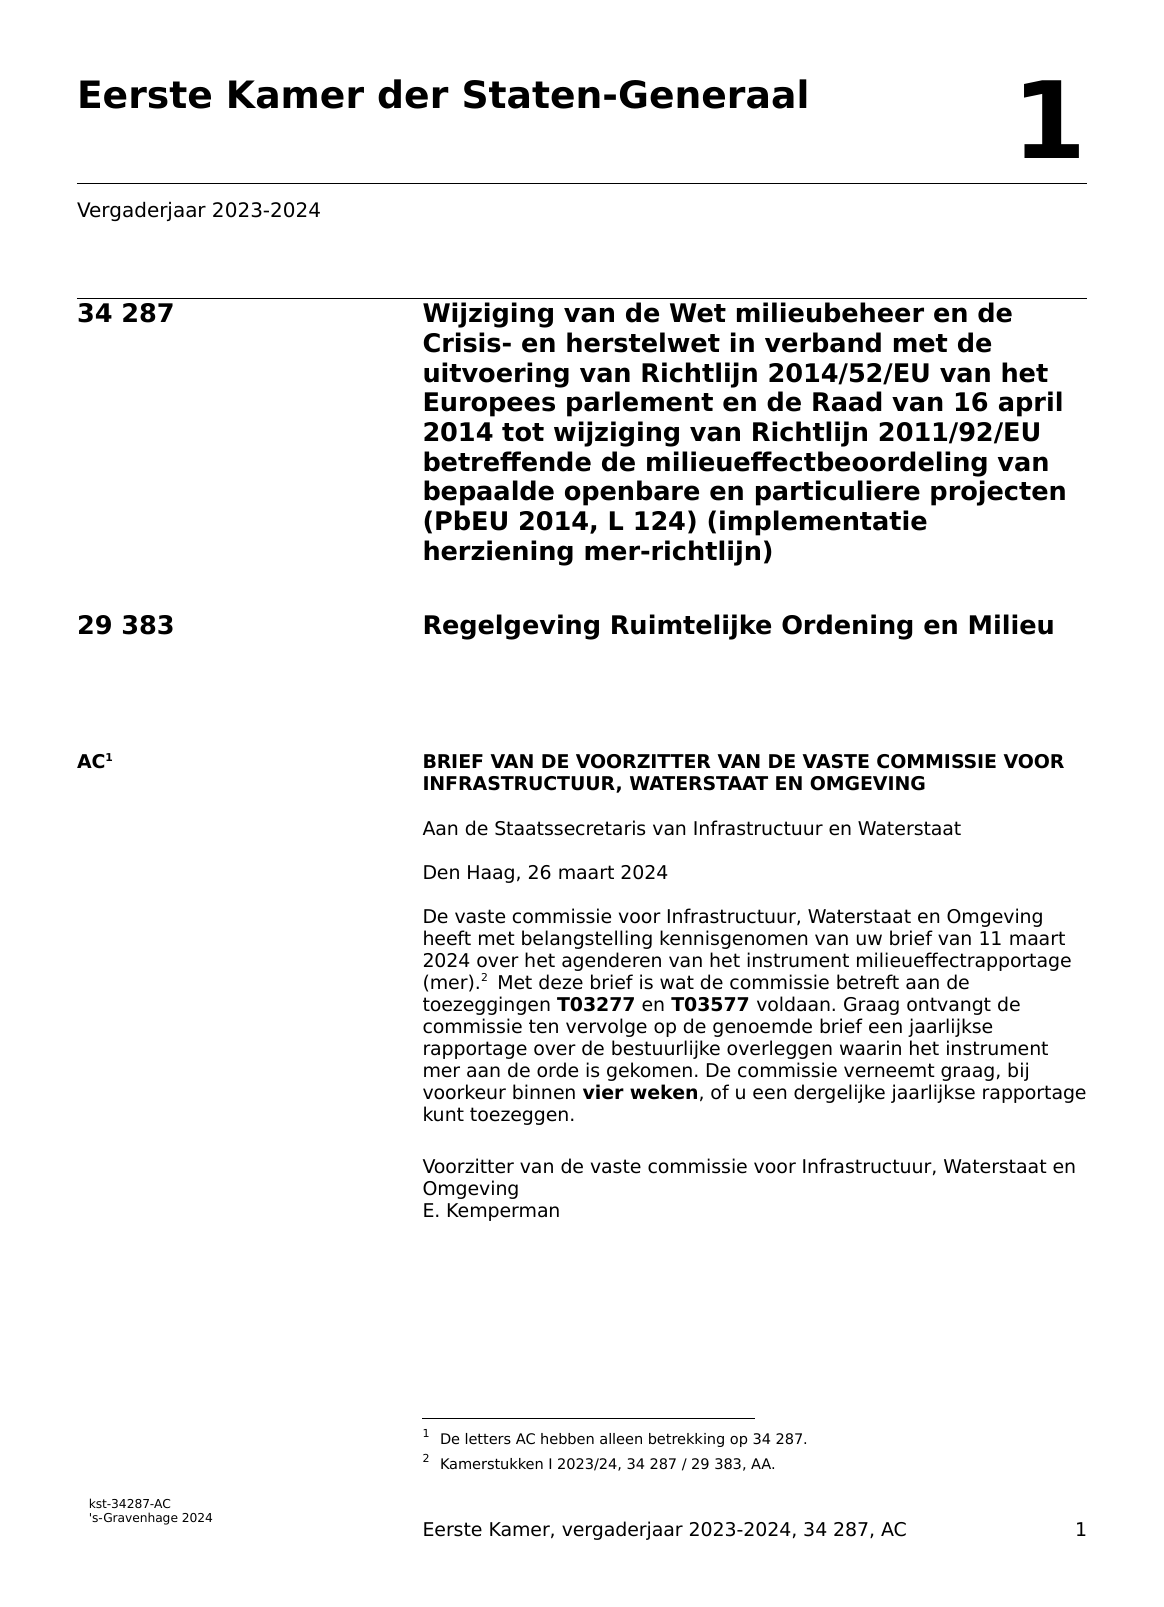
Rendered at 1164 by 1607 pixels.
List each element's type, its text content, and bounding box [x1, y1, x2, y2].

table_cell Vergaderjaar 2023-2024 [77, 184, 1087, 298]
text Den Haag, 26 maart 2024 [422, 862, 1087, 883]
subtitle 34 287 Wijziging van de Wet milieubeheer en de Crisis- en herstelwet in verband met de uitvoering van Richtlijn 2014/52/EU van het Europees parlement en de Raad van 16 april 2014 tot wijziging van Richtlijn 2011/92/EU betreffende de milieueffectbeoordeling van bepaalde openbare en particuliere projecten (PbEU 2014, L 124) (implementatie herziening mer-richtlijn) [77, 299, 1087, 566]
text Aan de Staatssecretaris van Infrastructuur en Waterstaat [422, 817, 1087, 839]
table_header 1 [886, 59, 1087, 183]
text De vaste commissie voor Infrastructuur, Waterstaat en Omgeving heeft met belangstelling kennisgenomen van uw brief van 11 maart 2024 over het agenderen van het instrument milieueffectrapportage (mer). Met deze brief is wat de commissie betreft aan de toezeggingen T03277 en T03577 voldaan. Graag ontvangt de commissie ten vervolge op de genoemde brief een jaarlijkse rapportage over de bestuurlijke overleggen waarin het instrument mer aan de orde is gekomen. De commissie verneemt graag, bij voorkeur binnen vier weken, of u een dergelijke jaarlijkse rapportage kunt toezeggen. [422, 906, 1087, 1126]
subtitle AC BRIEF VAN DE VOORZITTER VAN DE VASTE COMMISSIE VOOR INFRASTRUCTUUR, WATERSTAAT EN OMGEVING [77, 751, 1087, 795]
text Kamerstukken I 2023/24, 34 287 / 29 383, AA. [422, 1452, 1087, 1474]
text De letters AC hebben alleen betrekking op 34 287. [422, 1427, 1087, 1449]
text 's-Gravenhage 2024 [88, 1511, 323, 1525]
text Voorzitter van de vaste commissie voor Infrastructuur, Waterstaat en Omgeving E. Kemperman [422, 1156, 1087, 1221]
subtitle 29 383 Regelgeving Ruimtelijke Ordening en Milieu [77, 611, 1087, 640]
table_header Eerste Kamer der Staten-Generaal [77, 59, 886, 183]
text kst-34287-AC [88, 1497, 323, 1511]
